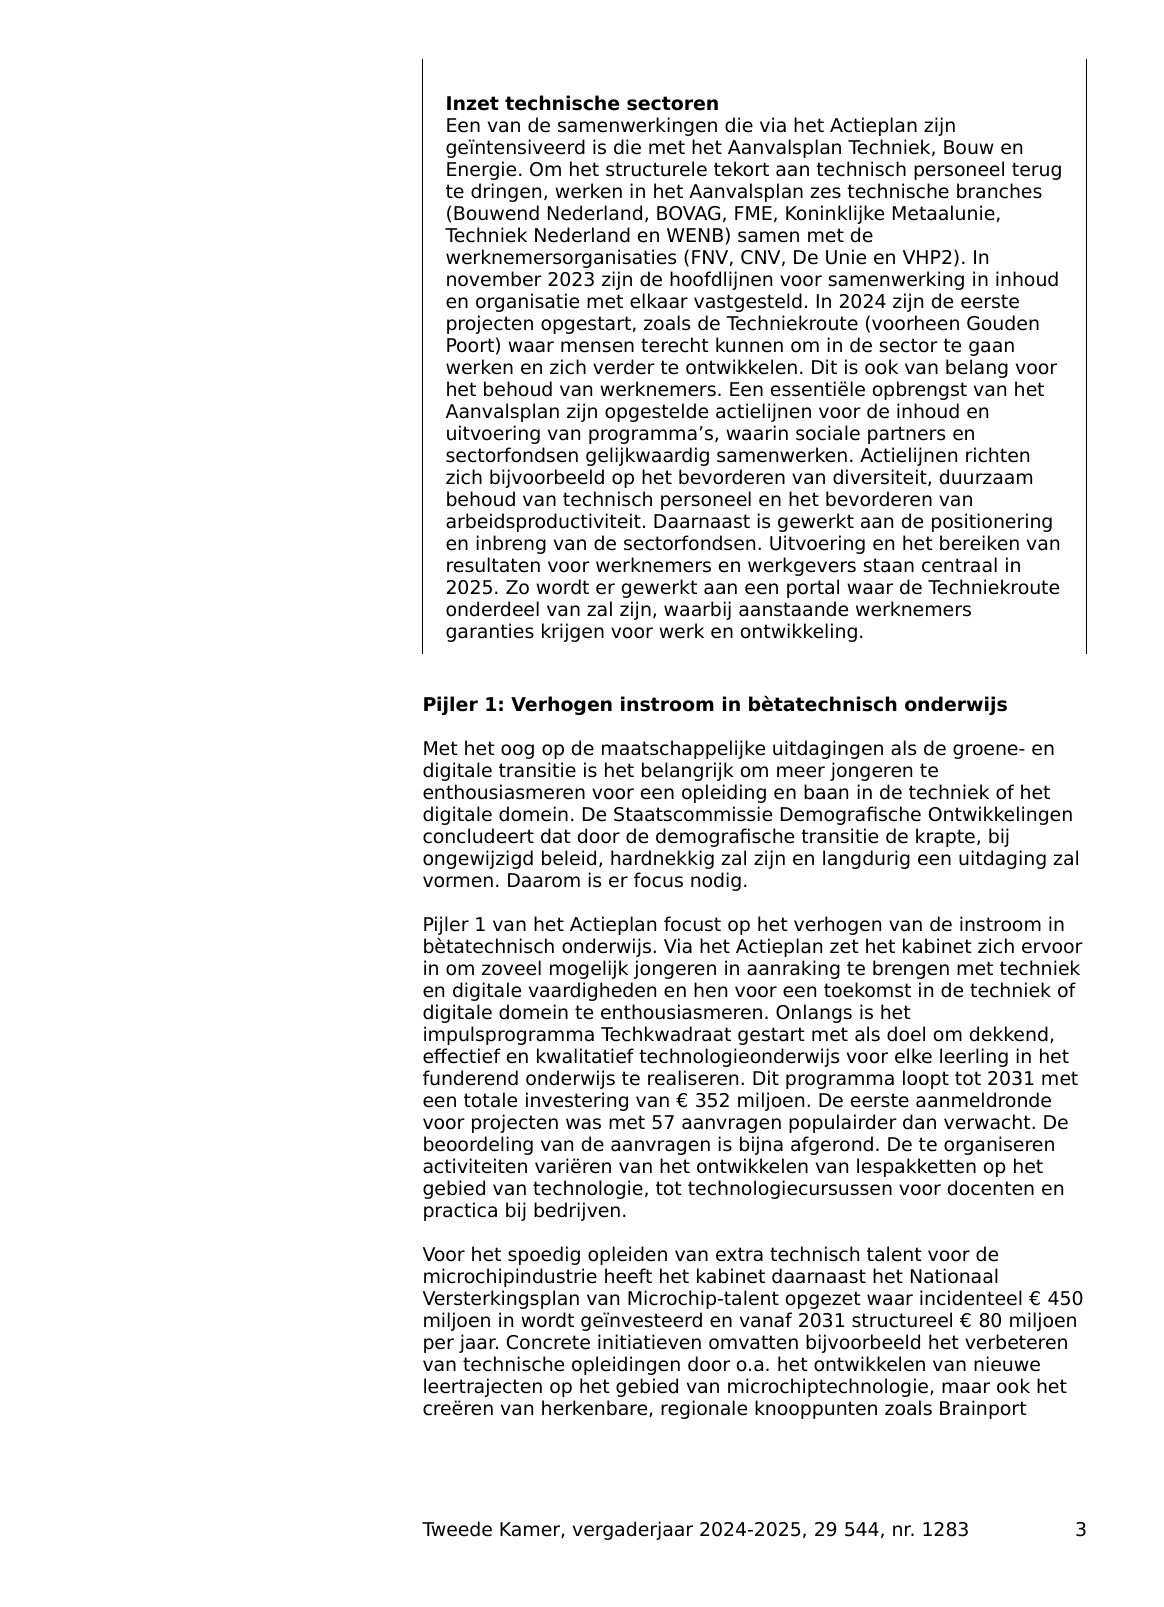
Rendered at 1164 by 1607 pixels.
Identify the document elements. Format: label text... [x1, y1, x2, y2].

subtitle Pijler 1: Verhogen instroom in bètatechnisch onderwijs [422, 694, 1087, 716]
text Voor het spoedig opleiden van extra technisch talent voor de microchipindustrie heeft het kabinet daarnaast het Nationaal Versterkingsplan van Microchip-talent opgezet waar incidenteel € 450 miljoen in wordt geïnvesteerd en vanaf 2031 structureel € 80 miljoen per jaar. Concrete initiatieven omvatten bijvoorbeeld het verbeteren van technische opleidingen door o.a. het ontwikkelen van nieuwe leertrajecten op het gebied van microchiptechnologie, maar ook het creëren van herkenbare, regionale knooppunten zoals Brainport [422, 1244, 1087, 1420]
text Pijler 1 van het Actieplan focust op het verhogen van de instroom in bètatechnisch onderwijs. Via het Actieplan zet het kabinet zich ervoor in om zoveel mogelijk jongeren in aanraking te brengen met techniek en digitale vaardigheden en hen voor een toekomst in de techniek of digitale domein te enthousiasmeren. Onlangs is het impulsprogramma Techkwadraat gestart met als doel om dekkend, effectief en kwalitatief technologieonderwijs voor elke leerling in het funderend onderwijs te realiseren. Dit programma loopt tot 2031 met een totale investering van € 352 miljoen. De eerste aanmeldronde voor projecten was met 57 aanvragen populairder dan verwacht. De beoordeling van de aanvragen is bijna afgerond. De te organiseren activiteiten variëren van het ontwikkelen van lespakketten op het gebied van technologie, tot technologiecursussen voor docenten en practica bij bedrijven. [422, 914, 1087, 1222]
text Met het oog op de maatschappelijke uitdagingen als de groene- en digitale transitie is het belangrijk om meer jongeren te enthousiasmeren voor een opleiding en baan in de techniek of het digitale domein. De Staatscommissie Demografische Ontwikkelingen concludeert dat door de demografische transitie de krapte, bij ongewijzigd beleid, hardnekkig zal zijn en langdurig een uitdaging zal vormen. Daarom is er focus nodig. [422, 738, 1087, 892]
table_header Inzet technische sectoren Een van de samenwerkingen die via het Actieplan zijn geïntensiveerd is die met het Aanvalsplan Techniek, Bouw en Energie. Om het structurele tekort aan technisch personeel terug te dringen, werken in het Aanvalsplan zes technische branches (Bouwend Nederland, BOVAG, FME, Koninklijke Metaalunie, Techniek Nederland en WENB) samen met de werknemersorganisaties (FNV, CNV, De Unie en VHP2). In november 2023 zijn de hoofdlijnen voor samenwerking in inhoud en organisatie met elkaar vastgesteld. In 2024 zijn de eerste projecten opgestart, zoals de Techniekroute (voorheen Gouden Poort) waar mensen terecht kunnen om in de sector te gaan werken en zich verder te ontwikkelen. Dit is ook van belang voor het behoud van werknemers. Een essentiële opbrengst van het Aanvalsplan zijn opgestelde actielijnen voor de inhoud en uitvoering van programma’s, waarin sociale partners en sectorfondsen gelijkwaardig samenwerken. Actielijnen richten zich bijvoorbeeld op het bevorderen van diversiteit, duurzaam behoud van technisch personeel en het bevorderen van arbeidsproductiviteit. Daarnaast is gewerkt aan de positionering en inbreng van de sectorfondsen. Uitvoering en het bereiken van resultaten voor werknemers en werkgevers staan centraal in 2025. Zo wordt er gewerkt aan een portal waar de Techniekroute onderdeel van zal zijn, waarbij aanstaande werknemers garanties krijgen voor werk en ontwikkeling. [423, 59, 1086, 654]
